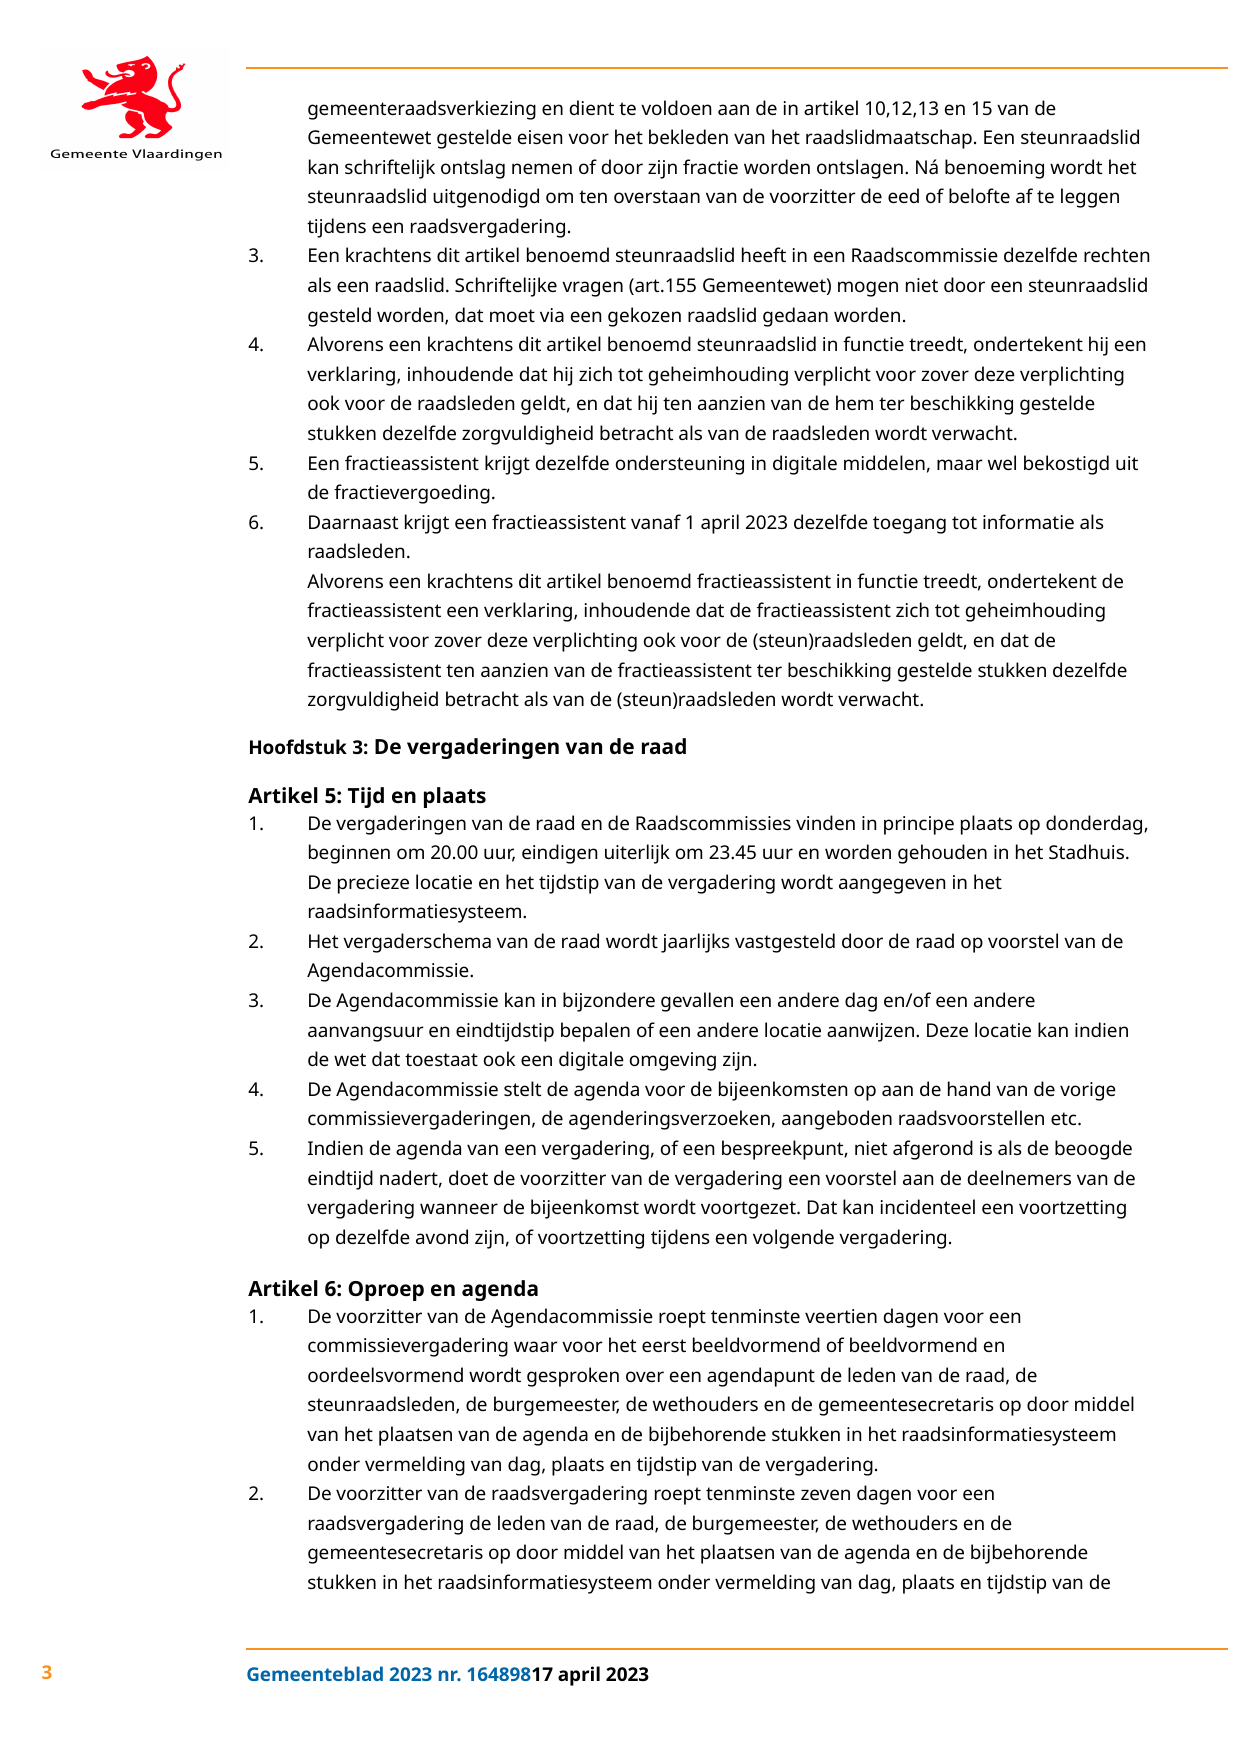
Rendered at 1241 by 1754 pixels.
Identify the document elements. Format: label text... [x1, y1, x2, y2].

list De Agendacommissie kan in bijzondere gevallen een andere dag en/of een andere aanvangsuur en eindtijdstip bepalen of een andere locatie aanwijzen. Deze locatie kan indien de wet dat toestaat ook een digitale omgeving zijn. [248, 987, 1152, 1072]
list Een krachtens dit artikel benoemd steunraadslid heeft in een Raadscommissie dezelfde rechten als een raadslid. Schriftelĳke vragen (art.155 Gemeentewet) mogen niet door een steunraadslid gesteld worden, dat moet via een gekozen raadslid gedaan worden. [248, 243, 1152, 328]
list De voorzitter van de raadsvergadering roept tenminste zeven dagen voor een raadsvergadering de leden van de raad, de burgemeester, de wethouders en de gemeentesecretaris op door middel van het plaatsen van de agenda en de bijbehorende stukken in het raadsinformatiesysteem onder vermelding van dag, plaats en tĳdstip van de [248, 1480, 1152, 1595]
list Alvorens een krachtens dit artikel benoemd steunraadslid in functie treedt, ondertekent hĳ een verklaring, inhoudende dat hĳ zich tot geheimhouding verplicht voor zover deze verplichting ook voor de raadsleden geldt, en dat hĳ ten aanzien van de hem ter beschikking gestelde stukken dezelfde zorgvuldigheid betracht als van de raadsleden wordt verwacht. [248, 331, 1152, 446]
list Een fractieassistent krijgt dezelfde ondersteuning in digitale middelen, maar wel bekostigd uit de fractievergoeding. [248, 450, 1152, 505]
list gemeenteraadsverkiezing en dient te voldoen aan de in artikel 10,12,13 en 15 van de Gemeentewet gestelde eisen voor het bekleden van het raadslidmaatschap. Een steunraadslid kan schriftelijk ontslag nemen of door zijn fractie worden ontslagen. Ná benoeming wordt het steunraadslid uitgenodigd om ten overstaan van de voorzitter de eed of belofte af te leggen tĳdens een raadsvergadering. [248, 95, 1152, 239]
text Artikel 5: Tijd en plaats [248, 781, 1152, 810]
list De Agendacommissie stelt de agenda voor de bijeenkomsten op aan de hand van de vorige commissievergaderingen, de agenderingsverzoeken, aangeboden raadsvoorstellen etc. [248, 1076, 1152, 1131]
list Alvorens een krachtens dit artikel benoemd fractieassistent in functie treedt, ondertekent de fractieassistent een verklaring, inhoudende dat de fractieassistent zich tot geheimhouding verplicht voor zover deze verplichting ook voor de (steun)raadsleden geldt, en dat de fractieassistent ten aanzien van de fractieassistent ter beschikking gestelde stukken dezelfde zorgvuldigheid betracht als van de (steun)raadsleden wordt verwacht. [248, 568, 1152, 712]
text Artikel 6: Oproep en agenda [248, 1274, 1152, 1303]
list De voorzitter van de Agendacommissie roept tenminste veertien dagen voor een commissievergadering waar voor het eerst beeldvormend of beeldvormend en oordeelsvormend wordt gesproken over een agendapunt de leden van de raad, de steunraadsleden, de burgemeester, de wethouders en de gemeentesecretaris op door middel van het plaatsen van de agenda en de bijbehorende stukken in het raadsinformatiesysteem onder vermelding van dag, plaats en tĳdstip van de vergadering. [248, 1303, 1152, 1476]
list Het vergaderschema van de raad wordt jaarlijks vastgesteld door de raad op voorstel van de Agendacommissie. [248, 928, 1152, 983]
list Daarnaast krijgt een fractieassistent vanaf 1 april 2023 dezelfde toegang tot informatie als raadsleden. [248, 509, 1152, 564]
text Hoofdstuk 3: De vergaderingen van de raad [248, 732, 1152, 761]
list De vergaderingen van de raad en de Raadscommissies vinden in principe plaats op donderdag, beginnen om 20.00 uur, eindigen uiterlijk om 23.45 uur en worden gehouden in het Stadhuis. De precieze locatie en het tijdstip van de vergadering wordt aangegeven in het raadsinformatiesysteem. [248, 810, 1152, 924]
list Indien de agenda van een vergadering, of een bespreekpunt, niet afgerond is als de beoogde eindtijd nadert, doet de voorzitter van de vergadering een voorstel aan de deelnemers van de vergadering wanneer de bijeenkomst wordt voortgezet. Dat kan incidenteel een voortzetting op dezelfde avond zijn, of voortzetting tijdens een volgende vergadering. [248, 1135, 1152, 1250]
picture [41, 47, 231, 172]
